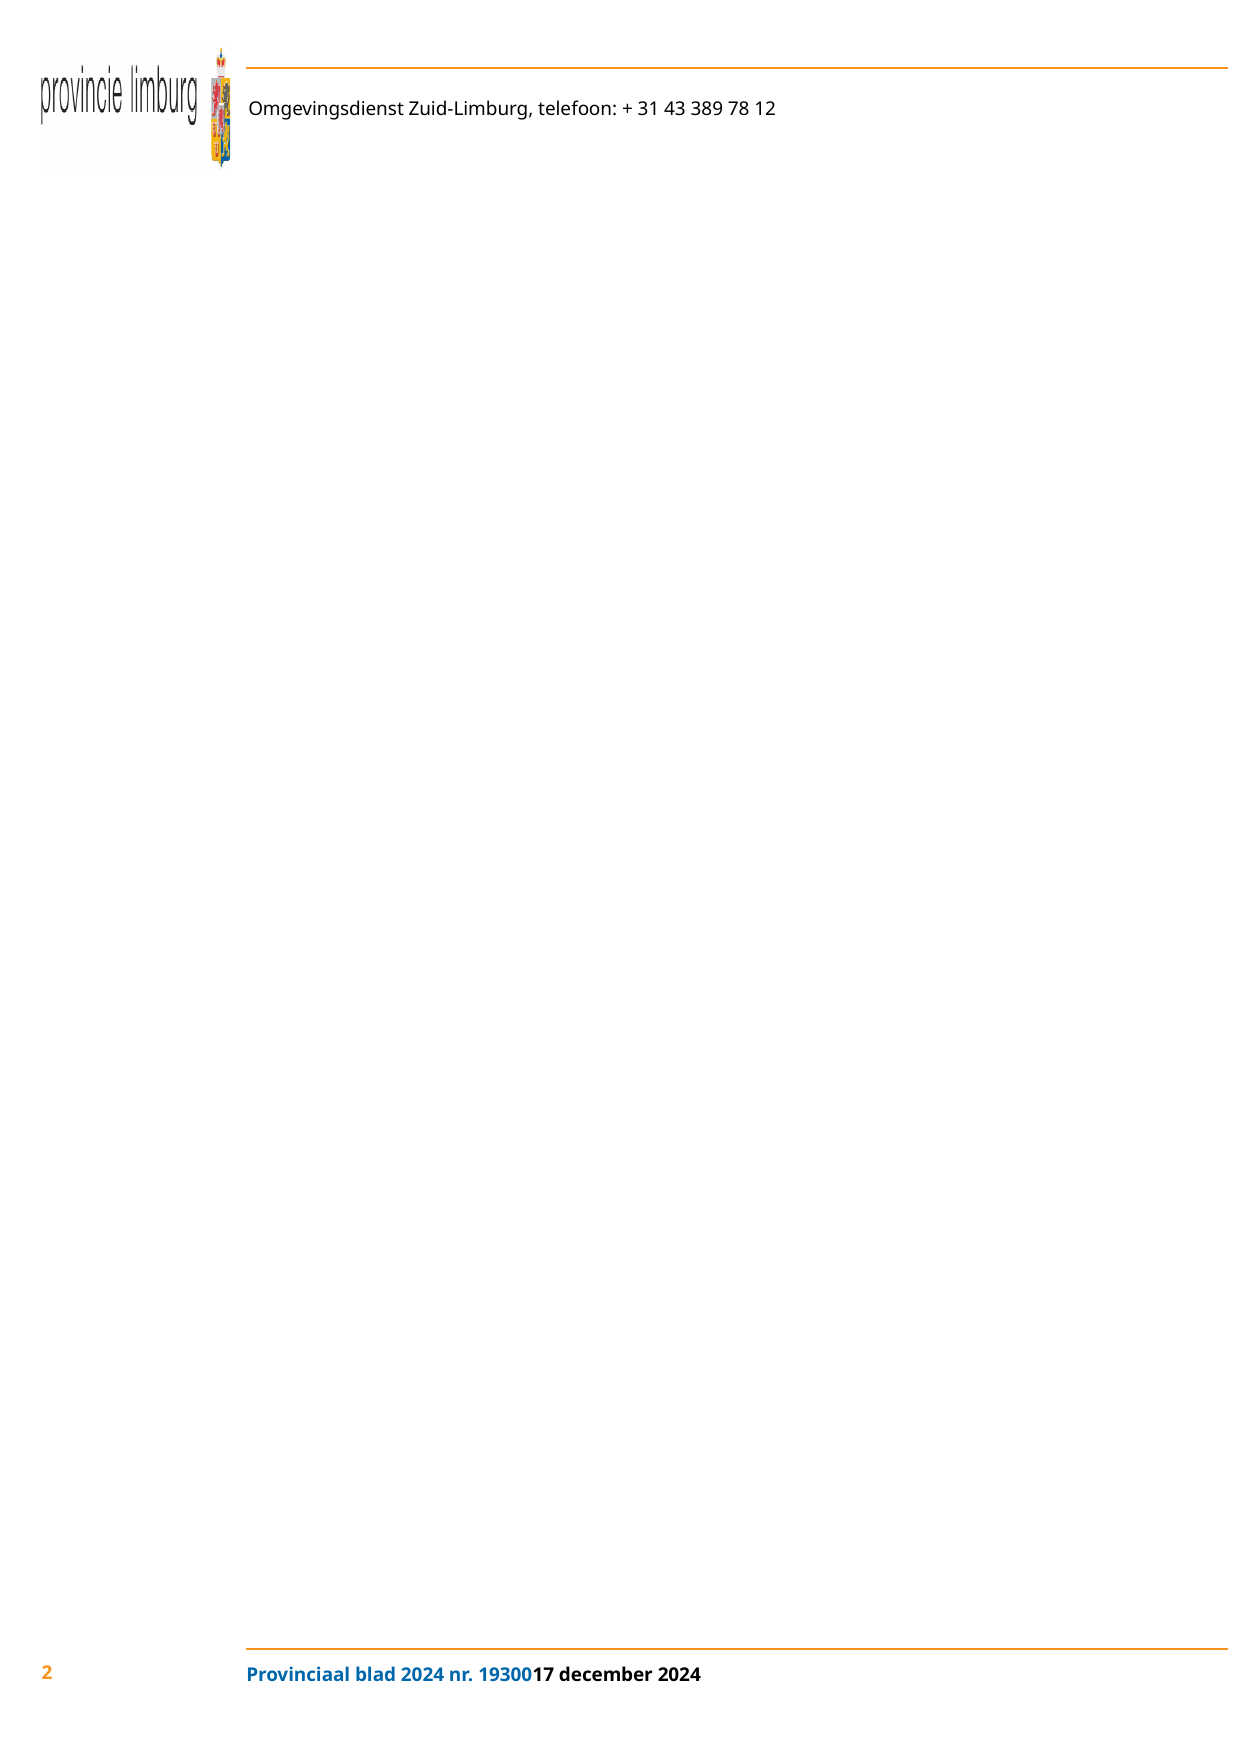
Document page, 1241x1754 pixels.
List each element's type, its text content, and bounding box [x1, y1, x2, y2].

picture [41, 47, 231, 172]
text Omgevingsdienst Zuid-Limburg, telefoon: + 31 43 389 78 12 [248, 95, 1152, 121]
